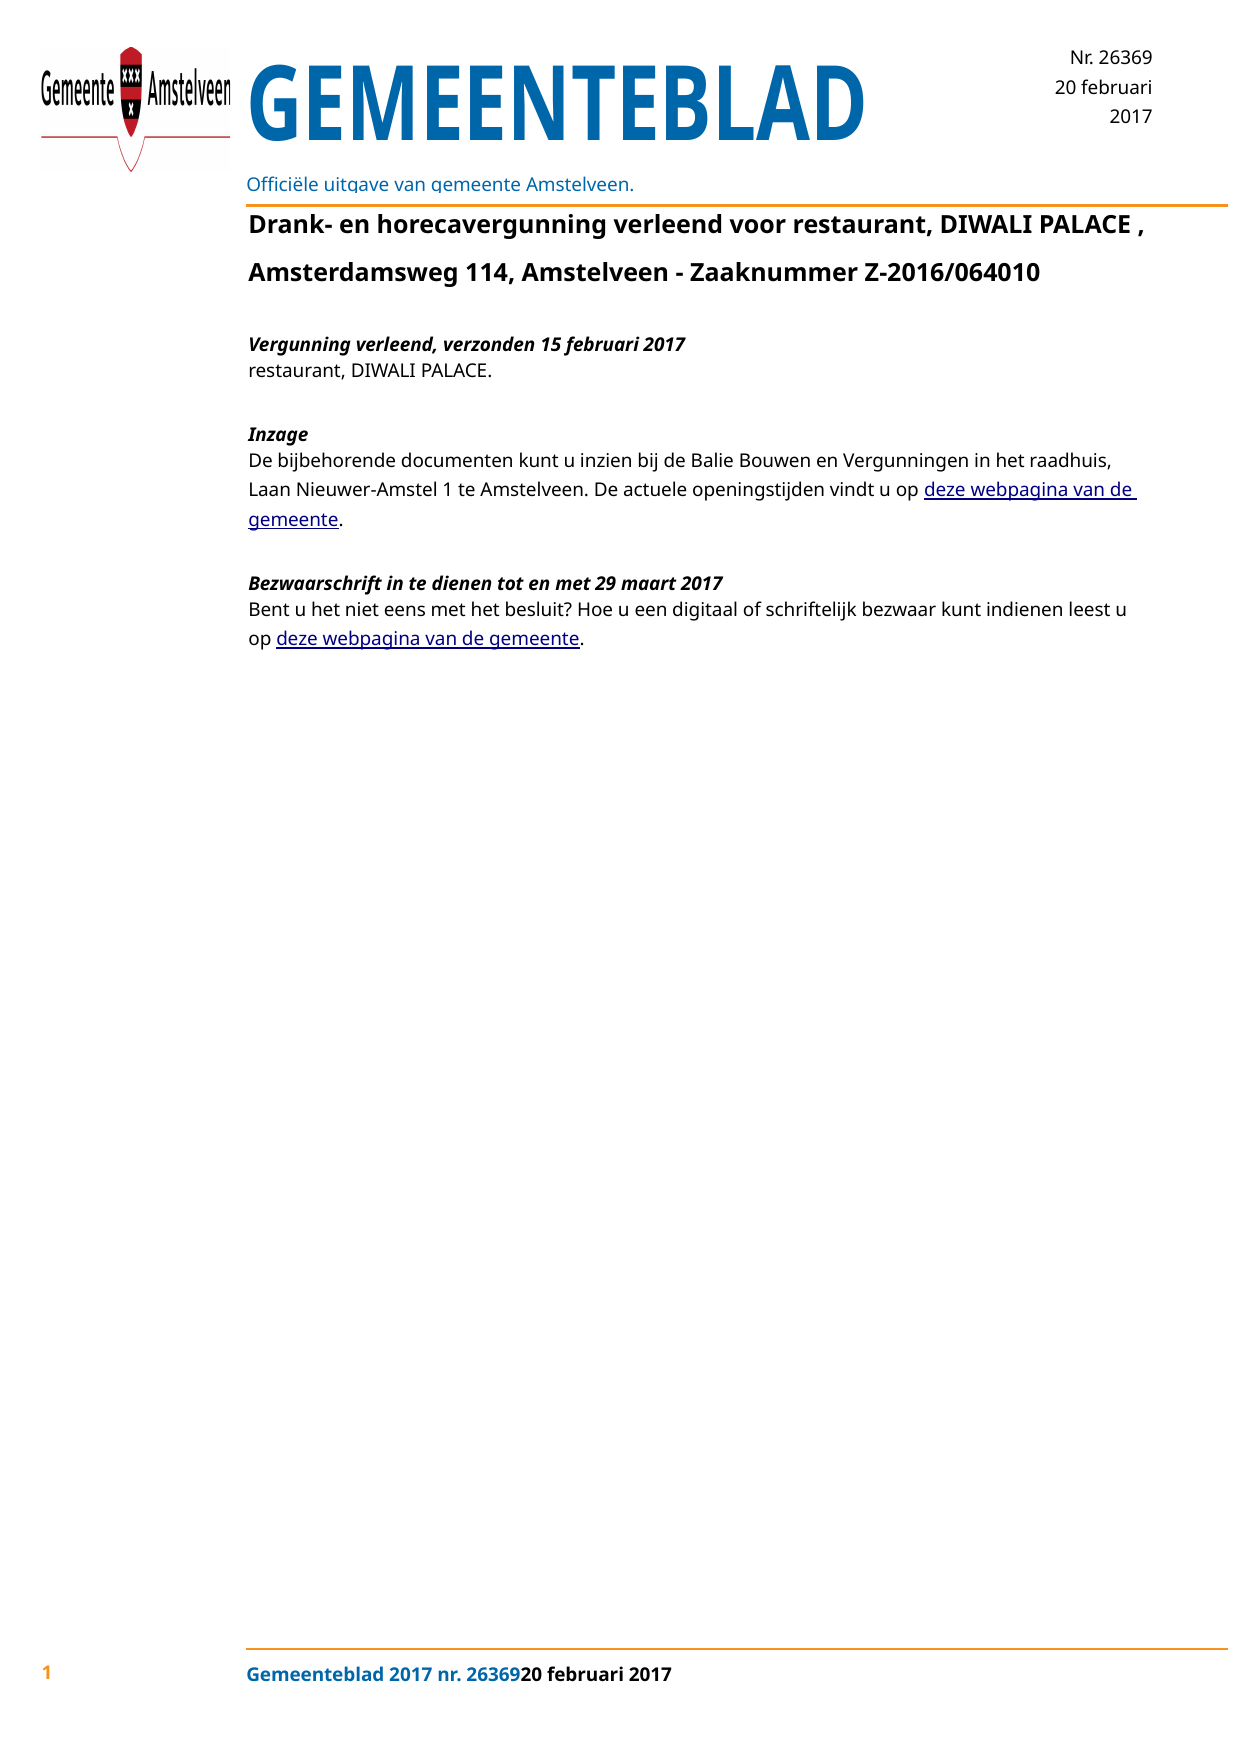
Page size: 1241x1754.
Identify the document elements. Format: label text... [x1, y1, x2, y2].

text Bezwaarschrift in te dienen tot en met 29 maart 2017 [248, 570, 1152, 596]
text Vergunning verleend, verzonden 15 februari 2017 [248, 331, 1152, 357]
text De bijbehorende documenten kunt u inzien bij de Balie Bouwen en Vergunningen in het raadhuis, Laan Nieuwer-Amstel 1 te Amstelveen. De actuele openingstijden vindt u op deze webpagina van de gemeente. [248, 447, 1152, 532]
text Bent u het niet eens met het besluit? Hoe u een digitaal of schriftelijk bezwaar kunt indienen leest u op deze webpagina van de gemeente. [248, 596, 1152, 651]
picture [41, 47, 231, 172]
text Inzage [248, 421, 1152, 447]
text Drank- en horecavergunning verleend voor restaurant, DIWALI PALACE , Amsterdamsweg 114, Amstelveen - Zaaknummer Z-2016/064010 [248, 207, 1152, 288]
text restaurant, DIWALI PALACE. [248, 357, 1152, 383]
